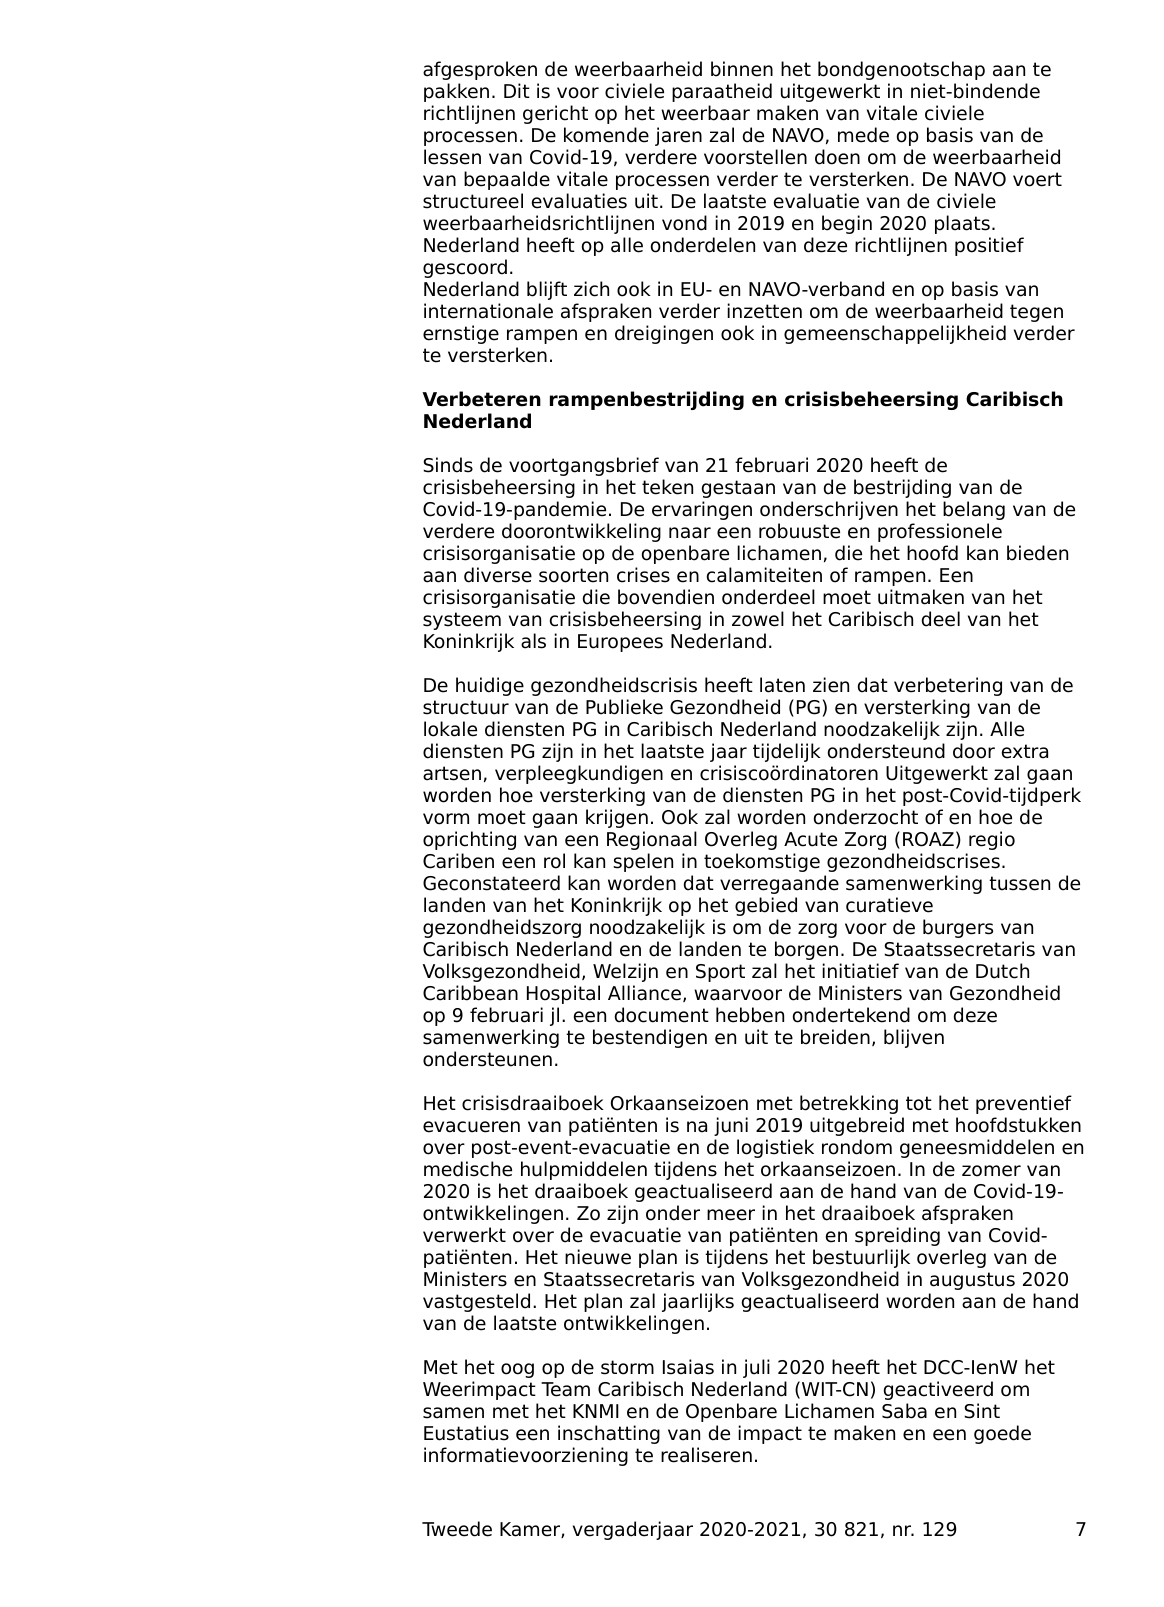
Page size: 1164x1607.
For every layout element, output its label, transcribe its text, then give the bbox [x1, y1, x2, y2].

text Nederland blijft zich ook in EU- en NAVO-verband en op basis van internationale afspraken verder inzetten om de weerbaarheid tegen ernstige rampen en dreigingen ook in gemeenschappelijkheid verder te versterken. [422, 279, 1087, 367]
text Sinds de voortgangsbrief van 21 februari 2020 heeft de crisisbeheersing in het teken gestaan van de bestrijding van de Covid-19-pandemie. De ervaringen onderschrijven het belang van de verdere doorontwikkeling naar een robuuste en professionele crisisorganisatie op de openbare lichamen, die het hoofd kan bieden aan diverse soorten crises en calamiteiten of rampen. Een crisisorganisatie die bovendien onderdeel moet uitmaken van het systeem van crisisbeheersing in zowel het Caribisch deel van het Koninkrijk als in Europees Nederland. [422, 455, 1087, 653]
subtitle Verbeteren rampenbestrijding en crisisbeheersing Caribisch Nederland [422, 389, 1087, 433]
text De huidige gezondheidscrisis heeft laten zien dat verbetering van de structuur van de Publieke Gezondheid (PG) en versterking van de lokale diensten PG in Caribisch Nederland noodzakelijk zijn. Alle diensten PG zijn in het laatste jaar tijdelijk ondersteund door extra artsen, verpleegkundigen en crisiscoördinatoren Uitgewerkt zal gaan worden hoe versterking van de diensten PG in het post-Covid-tijdperk vorm moet gaan krijgen. Ook zal worden onderzocht of en hoe de oprichting van een Regionaal Overleg Acute Zorg (ROAZ) regio Cariben een rol kan spelen in toekomstige gezondheidscrises. Geconstateerd kan worden dat verregaande samenwerking tussen de landen van het Koninkrijk op het gebied van curatieve gezondheidszorg noodzakelijk is om de zorg voor de burgers van Caribisch Nederland en de landen te borgen. De Staatssecretaris van Volksgezondheid, Welzijn en Sport zal het initiatief van de Dutch Caribbean Hospital Alliance, waarvoor de Ministers van Gezondheid op 9 februari jl. een document hebben ondertekend om deze samenwerking te bestendigen en uit te breiden, blijven ondersteunen. [422, 675, 1087, 1071]
text afgesproken de weerbaarheid binnen het bondgenootschap aan te pakken. Dit is voor civiele paraatheid uitgewerkt in niet-bindende richtlijnen gericht op het weerbaar maken van vitale civiele processen. De komende jaren zal de NAVO, mede op basis van de lessen van Covid-19, verdere voorstellen doen om de weerbaarheid van bepaalde vitale processen verder te versterken. De NAVO voert structureel evaluaties uit. De laatste evaluatie van de civiele weerbaarheidsrichtlijnen vond in 2019 en begin 2020 plaats. Nederland heeft op alle onderdelen van deze richtlijnen positief gescoord. [422, 59, 1087, 279]
text Met het oog op de storm Isaias in juli 2020 heeft het DCC-IenW het Weerimpact Team Caribisch Nederland (WIT-CN) geactiveerd om samen met het KNMI en de Openbare Lichamen Saba en Sint Eustatius een inschatting van de impact te maken en een goede informatievoorziening te realiseren. [422, 1357, 1087, 1467]
text Het crisisdraaiboek Orkaanseizoen met betrekking tot het preventief evacueren van patiënten is na juni 2019 uitgebreid met hoofdstukken over post-event-evacuatie en de logistiek rondom geneesmiddelen en medische hulpmiddelen tijdens het orkaanseizoen. In de zomer van 2020 is het draaiboek geactualiseerd aan de hand van de Covid-19-ontwikkelingen. Zo zijn onder meer in het draaiboek afspraken verwerkt over de evacuatie van patiënten en spreiding van Covid-patiënten. Het nieuwe plan is tijdens het bestuurlijk overleg van de Ministers en Staatssecretaris van Volksgezondheid in augustus 2020 vastgesteld. Het plan zal jaarlijks geactualiseerd worden aan de hand van de laatste ontwikkelingen. [422, 1093, 1087, 1335]
